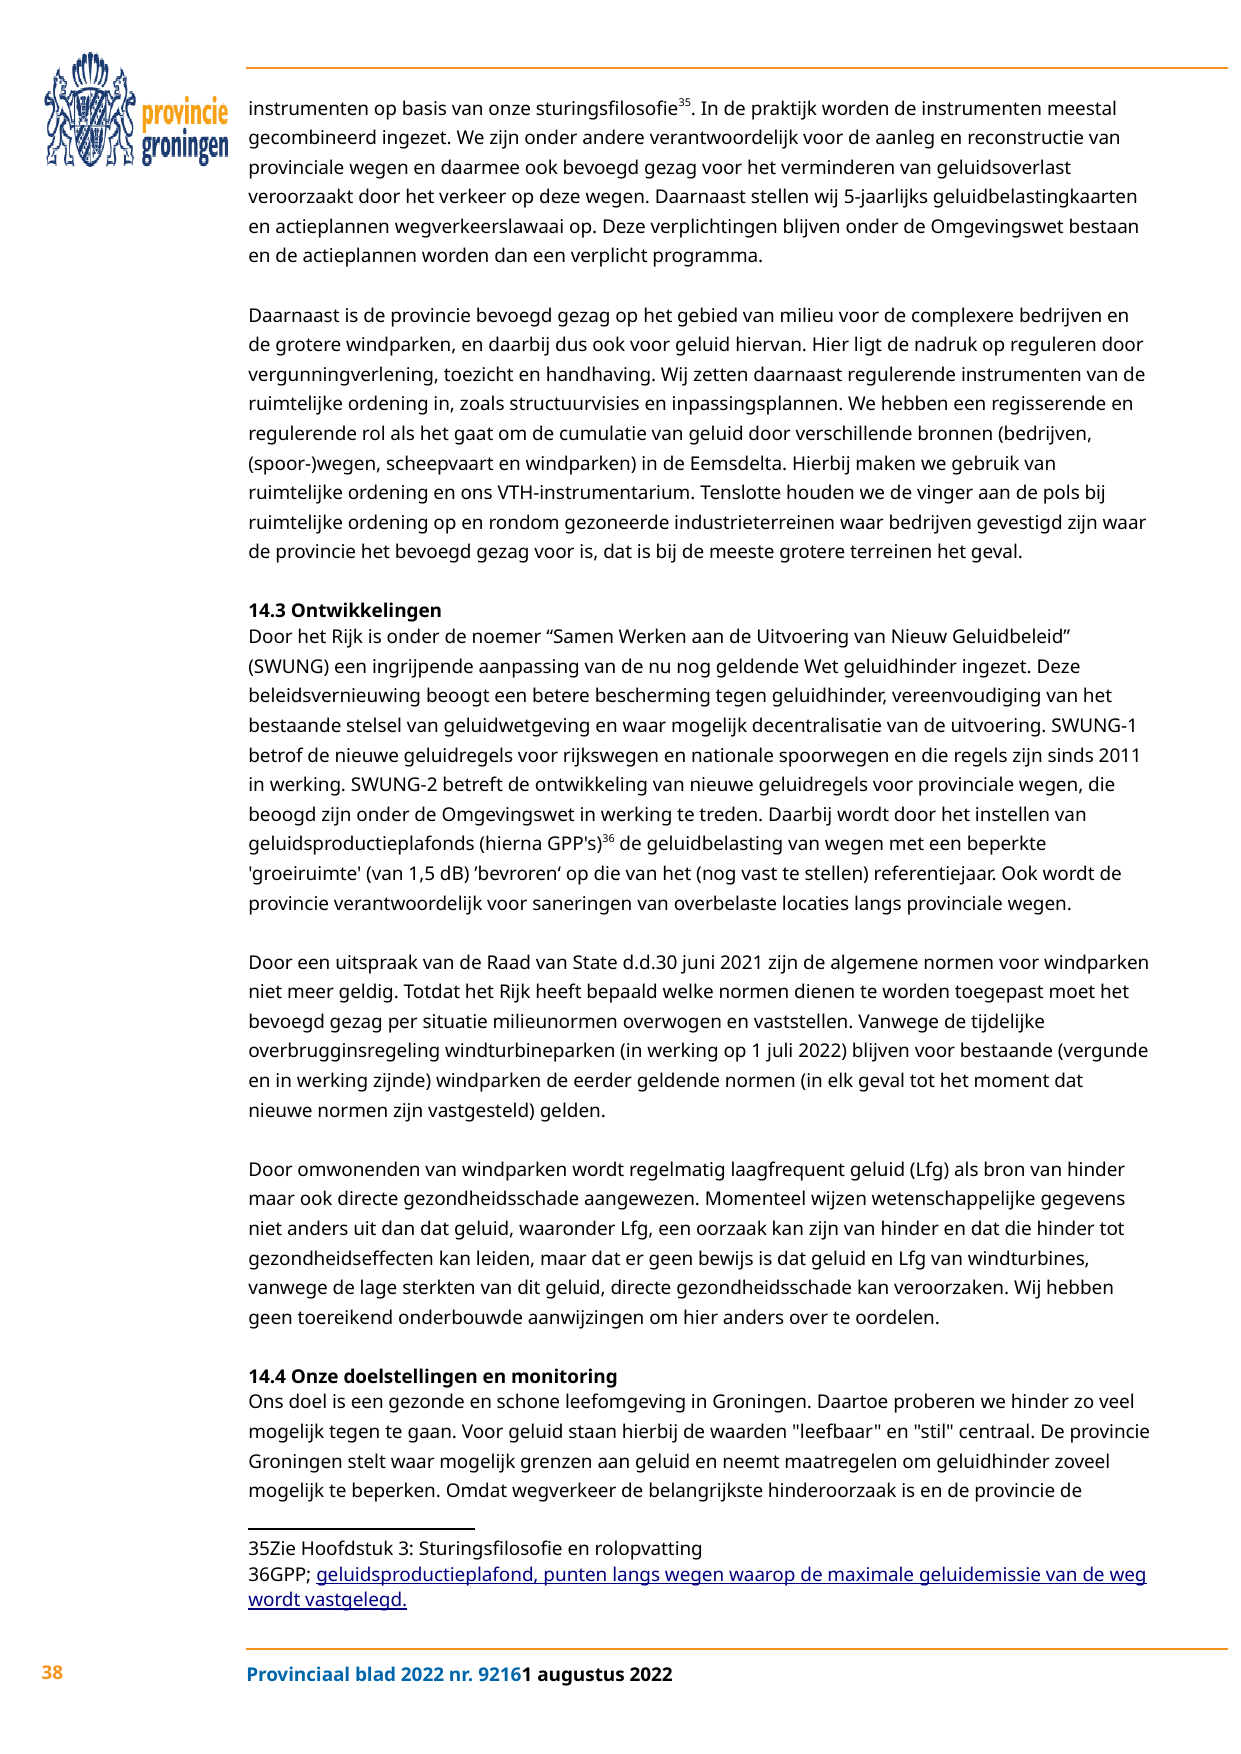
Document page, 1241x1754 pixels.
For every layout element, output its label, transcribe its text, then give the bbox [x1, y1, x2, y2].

text 14.4 Onze doelstellingen en monitoring [248, 1363, 1152, 1389]
text 14.3 Ontwikkelingen [248, 598, 1152, 623]
text Door het Rijk is onder de noemer “Samen Werken aan de Uitvoering van Nieuw Geluidbeleid” (SWUNG) een ingrijpende aanpassing van de nu nog geldende Wet geluidhinder ingezet. Deze beleidsvernieuwing beoogt een betere bescherming tegen geluidhinder, vereenvoudiging van het bestaande stelsel van geluidwetgeving en waar mogelijk decentralisatie van de uitvoering. SWUNG-1 betrof de nieuwe geluidregels voor rijkswegen en nationale spoorwegen en die regels zijn sinds 2011 in werking. SWUNG-2 betreft de ontwikkeling van nieuwe geluidregels voor provinciale wegen, die beoogd zijn onder de Omgevingswet in werking te treden. Daarbij wordt door het instellen van geluidsproductieplafonds (hierna GPP's) de geluidbelasting van wegen met een beperkte 'groeiruimte' (van 1,5 dB) ’bevroren‘ op die van het (nog vast te stellen) referentiejaar. Ook wordt de provincie verantwoordelijk voor saneringen van overbelaste locaties langs provinciale wegen. [248, 623, 1152, 915]
text Zie Hoofdstuk 3: Sturingsfilosofie en rolopvatting [248, 1535, 1152, 1561]
text GPP; geluidsproductieplafond, punten langs wegen waarop de maximale geluidemissie van de weg wordt vastgelegd. [248, 1561, 1152, 1612]
text Ons doel is een gezonde en schone leefomgeving in Groningen. Daartoe proberen we hinder zo veel mogelijk tegen te gaan. Voor geluid staan hierbij de waarden "leefbaar" en "stil" centraal. De provincie Groningen stelt waar mogelijk grenzen aan geluid en neemt maatregelen om geluidhinder zoveel mogelijk te beperken. Omdat wegverkeer de belangrijkste hinderoorzaak is en de provincie de [248, 1389, 1152, 1503]
text Door omwonenden van windparken wordt regelmatig laagfrequent geluid (Lfg) als bron van hinder maar ook directe gezondheidsschade aangewezen. Momenteel wijzen wetenschappelijke gegevens niet anders uit dan dat geluid, waaronder Lfg, een oorzaak kan zijn van hinder en dat die hinder tot gezondheidseffecten kan leiden, maar dat er geen bewijs is dat geluid en Lfg van windturbines, vanwege de lage sterkten van dit geluid, directe gezondheidsschade kan veroorzaken. Wij hebben geen toereikend onderbouwde aanwijzingen om hier anders over te oordelen. [248, 1156, 1152, 1329]
text instrumenten op basis van onze sturingsfilosofie. In de praktijk worden de instrumenten meestal gecombineerd ingezet. We zijn onder andere verantwoordelijk voor de aanleg en reconstructie van provinciale wegen en daarmee ook bevoegd gezag voor het verminderen van geluidsoverlast veroorzaakt door het verkeer op deze wegen. Daarnaast stellen wij 5-jaarlijks geluidbelastingkaarten en actieplannen wegverkeerslawaai op. Deze verplichtingen blijven onder de Omgevingswet bestaan en de actieplannen worden dan een verplicht programma. [248, 95, 1152, 268]
picture [41, 47, 231, 172]
text Door een uitspraak van de Raad van State d.d.30 juni 2021 zijn de algemene normen voor windparken niet meer geldig. Totdat het Rijk heeft bepaald welke normen dienen te worden toegepast moet het bevoegd gezag per situatie milieunormen overwogen en vaststellen. Vanwege de tijdelijke overbrugginsregeling windturbineparken (in werking op 1 juli 2022) blijven voor bestaande (vergunde en in werking zijnde) windparken de eerder geldende normen (in elk geval tot het moment dat nieuwe normen zijn vastgesteld) gelden. [248, 949, 1152, 1122]
text Daarnaast is de provincie bevoegd gezag op het gebied van milieu voor de complexere bedrijven en de grotere windparken, en daarbij dus ook voor geluid hiervan. Hier ligt de nadruk op reguleren door vergunningverlening, toezicht en handhaving. Wij zetten daarnaast regulerende instrumenten van de ruimtelijke ordening in, zoals structuurvisies en inpassingsplannen. We hebben een regisserende en regulerende rol als het gaat om de cumulatie van geluid door verschillende bronnen (bedrijven, (spoor-)wegen, scheepvaart en windparken) in de Eemsdelta. Hierbij maken we gebruik van ruimtelijke ordening en ons VTH-instrumentarium. Tenslotte houden we de vinger aan de pols bij ruimtelijke ordening op en rondom gezoneerde industrieterreinen waar bedrijven gevestigd zijn waar de provincie het bevoegd gezag voor is, dat is bij de meeste grotere terreinen het geval. [248, 302, 1152, 564]
